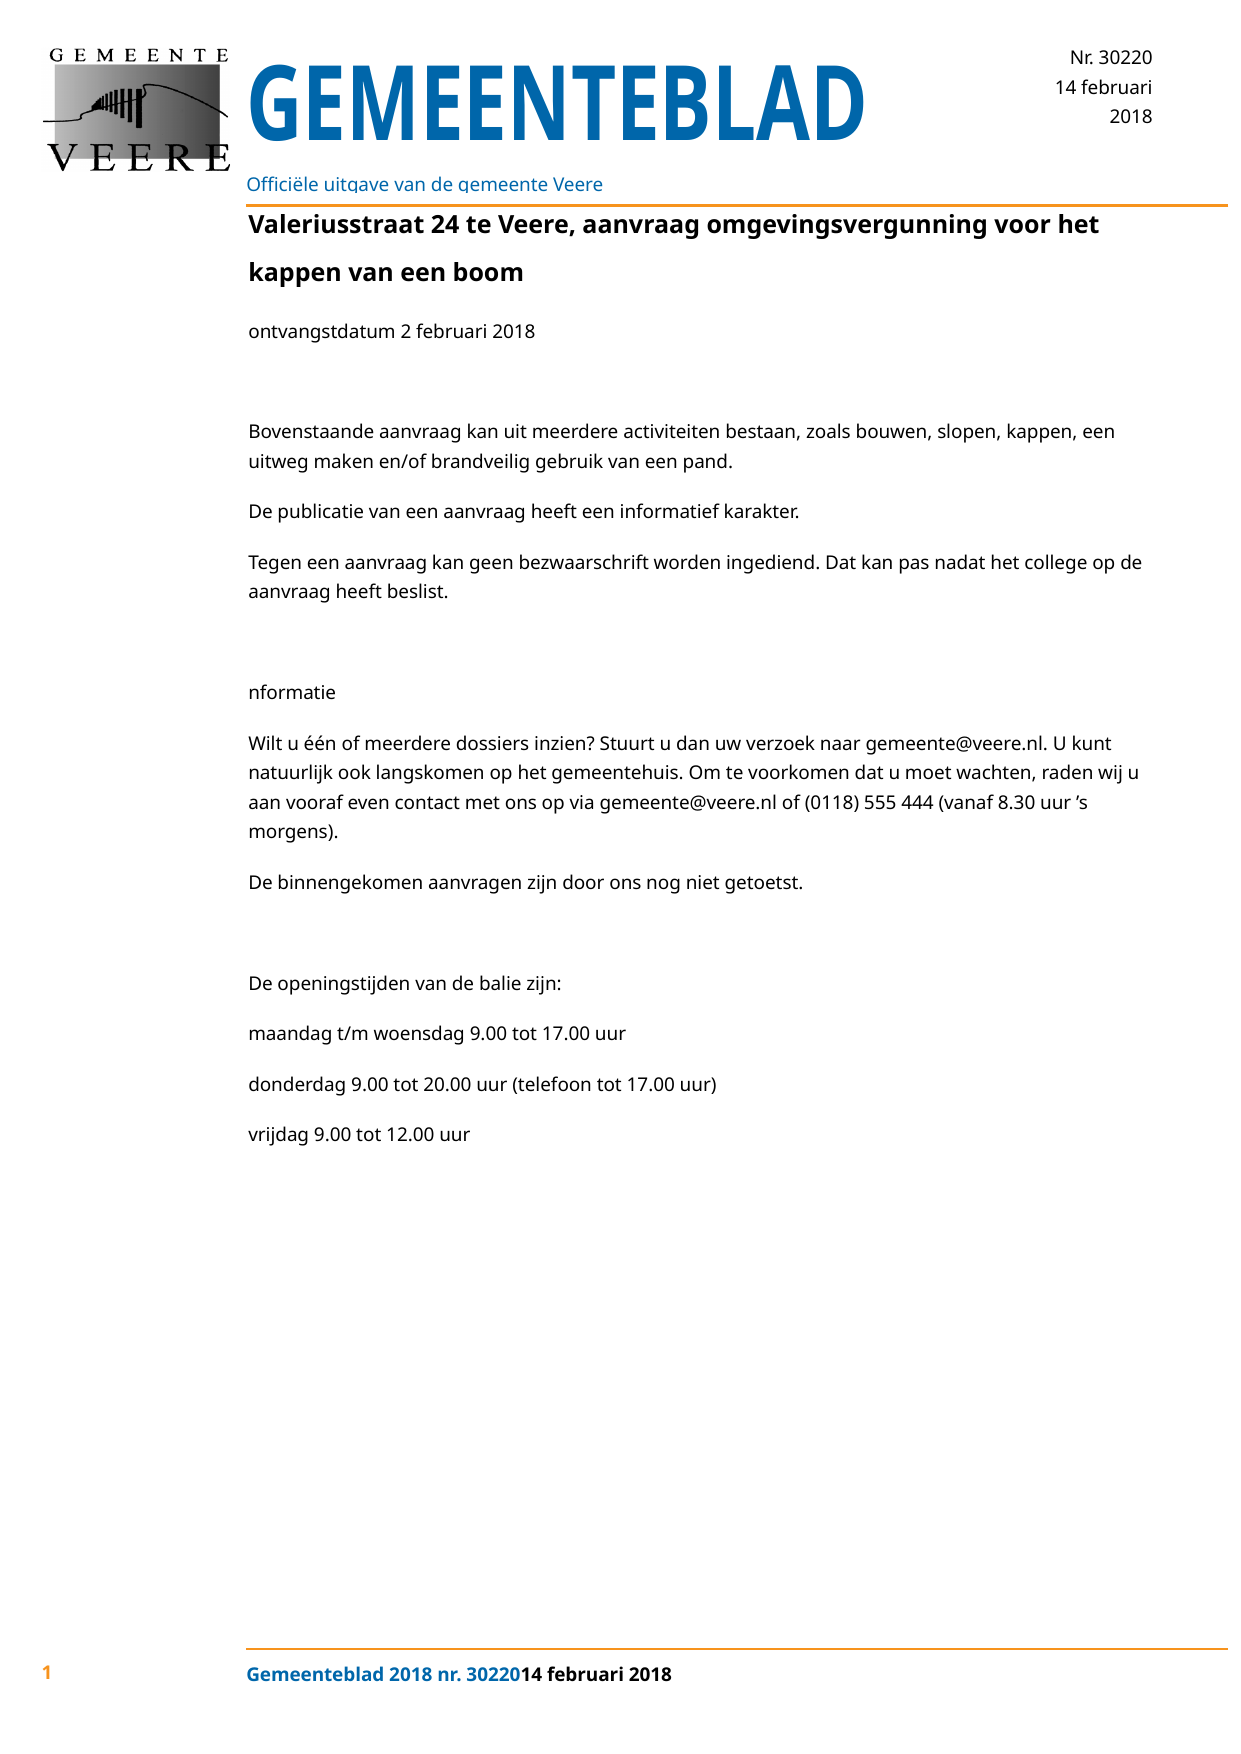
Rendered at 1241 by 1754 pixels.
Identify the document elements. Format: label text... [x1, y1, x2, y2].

text Valeriusstraat 24 te Veere, aanvraag omgevingsvergunning voor het kappen van een boom [248, 207, 1152, 288]
text ontvangstdatum 2 februari 2018 [248, 318, 1152, 344]
text De binnengekomen aanvragen zijn door ons nog niet getoetst. [248, 869, 1152, 895]
text Wilt u één of meerdere dossiers inzien? Stuurt u dan uw verzoek naar gemeente@veere.nl. U kunt natuurlijk ook langskomen op het gemeentehuis. Om te voorkomen dat u moet wachten, raden wij u aan vooraf even contact met ons op via gemeente@veere.nl of (0118) 555 444 (vanaf 8.30 uur ’s morgens). [248, 730, 1152, 844]
text Bovenstaande aanvraag kan uit meerdere activiteiten bestaan, zoals bouwen, slopen, kappen, een uitweg maken en/of brandveilig gebruik van een pand. [248, 419, 1152, 474]
text donderdag 9.00 tot 20.00 uur (telefoon tot 17.00 uur) [248, 1071, 1152, 1097]
text vrijdag 9.00 tot 12.00 uur [248, 1121, 1152, 1147]
text Tegen een aanvraag kan geen bezwaarschrift worden ingediend. Dat kan pas nadat het college op de aanvraag heeft beslist. [248, 549, 1152, 604]
text nformatie [248, 679, 1152, 705]
text De publicatie van een aanvraag heeft een informatief karakter. [248, 499, 1152, 524]
text maandag t/m woensdag 9.00 tot 17.00 uur [248, 1020, 1152, 1046]
text De openingstijden van de balie zijn: [248, 970, 1152, 996]
picture [41, 47, 231, 172]
